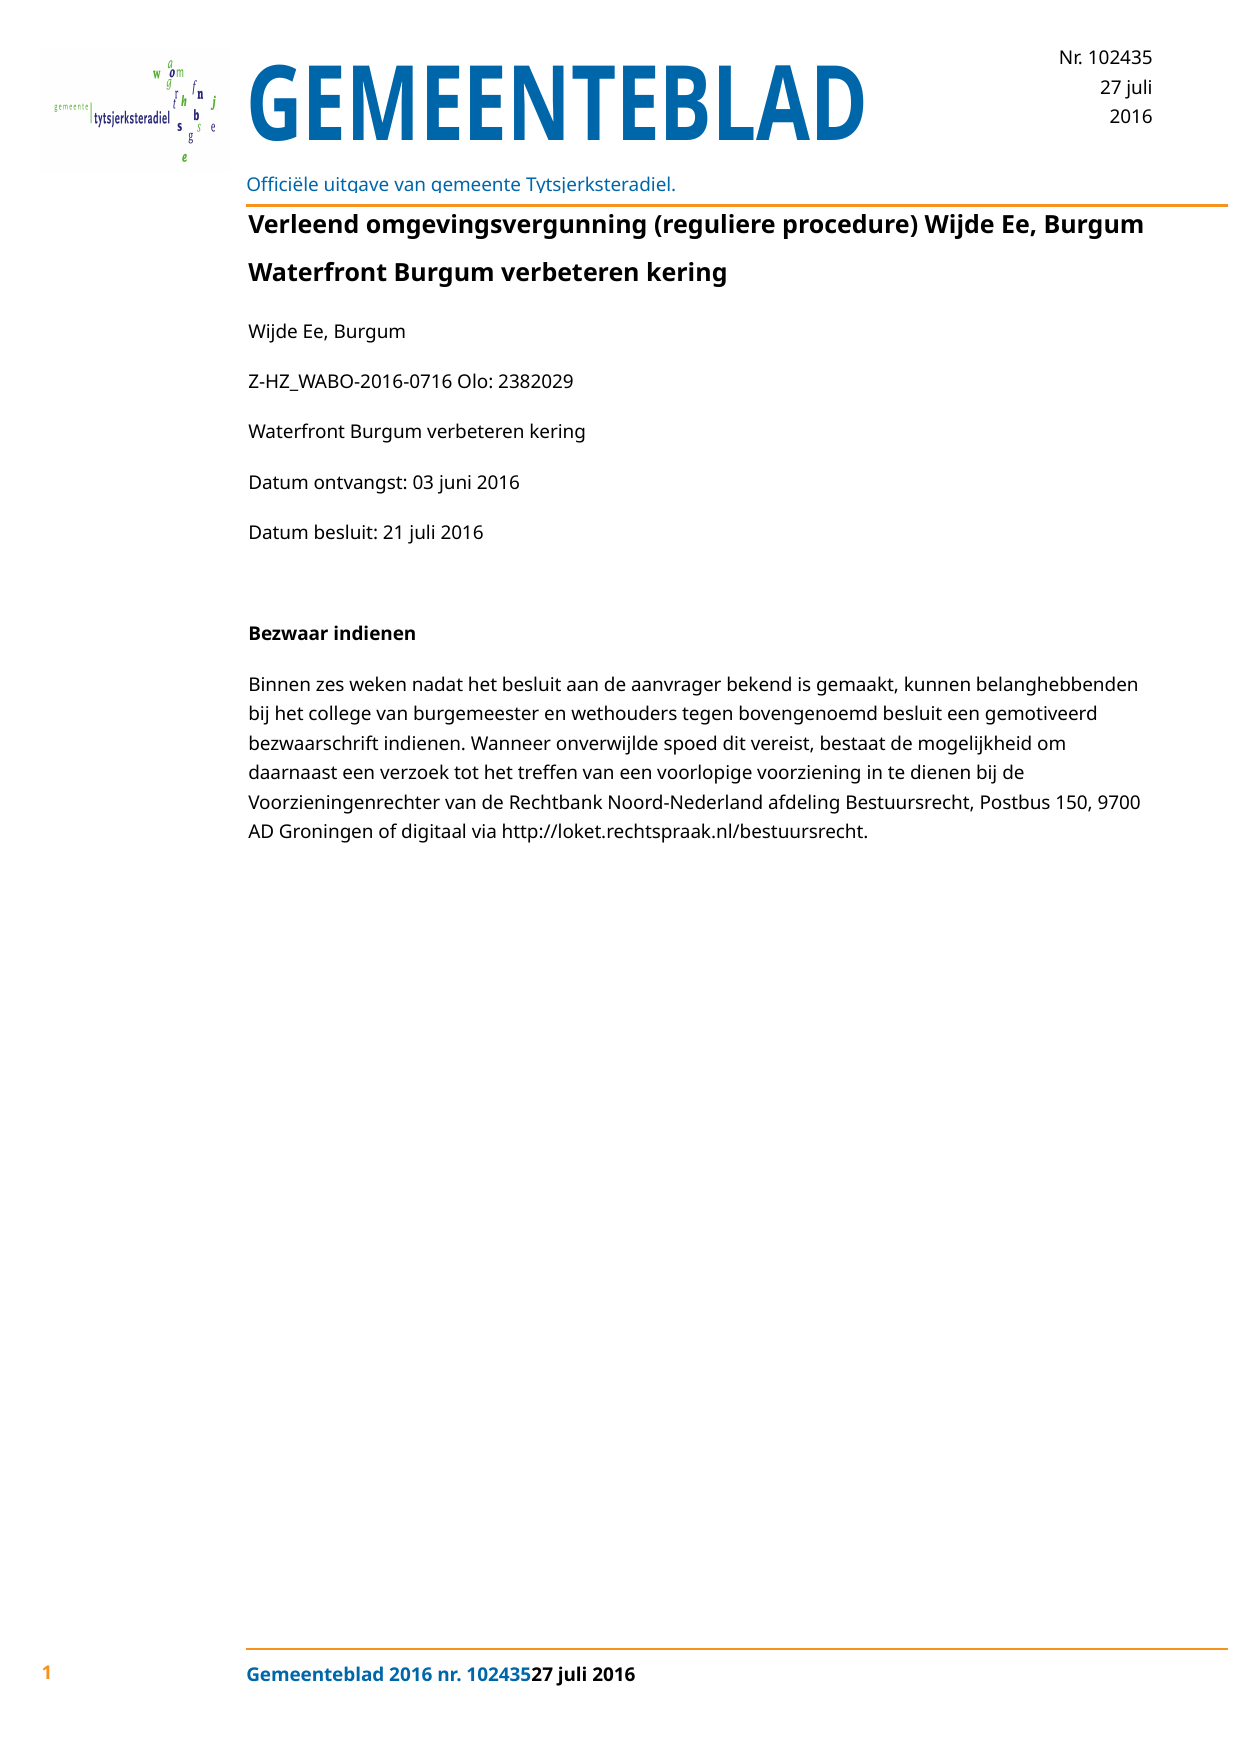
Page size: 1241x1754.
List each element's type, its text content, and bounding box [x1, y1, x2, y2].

picture [41, 47, 231, 172]
text Waterfront Burgum verbeteren kering [248, 419, 1152, 444]
text Datum besluit: 21 juli 2016 [248, 519, 1152, 545]
text Z-HZ_WABO-2016-0716 Olo: 2382029 [248, 368, 1152, 394]
text Wijde Ee, Burgum [248, 318, 1152, 344]
text Datum ontvangst: 03 juni 2016 [248, 469, 1152, 495]
text Bezwaar indienen [248, 620, 1152, 646]
text Binnen zes weken nadat het besluit aan de aanvrager bekend is gemaakt, kunnen belanghebbenden bij het college van burgemeester en wethouders tegen bovengenoemd besluit een gemotiveerd bezwaarschrift indienen. Wanneer onverwijlde spoed dit vereist, bestaat de mogelijkheid om daarnaast een verzoek tot het treffen van een voorlopige voorziening in te dienen bij de Voorzieningenrechter van de Rechtbank Noord-Nederland afdeling Bestuursrecht, Postbus 150, 9700 AD Groningen of digitaal via http://loket.rechtspraak.nl/bestuursrecht. [248, 671, 1152, 844]
text Verleend omgevingsvergunning (reguliere procedure) Wijde Ee, Burgum Waterfront Burgum verbeteren kering [248, 207, 1152, 288]
